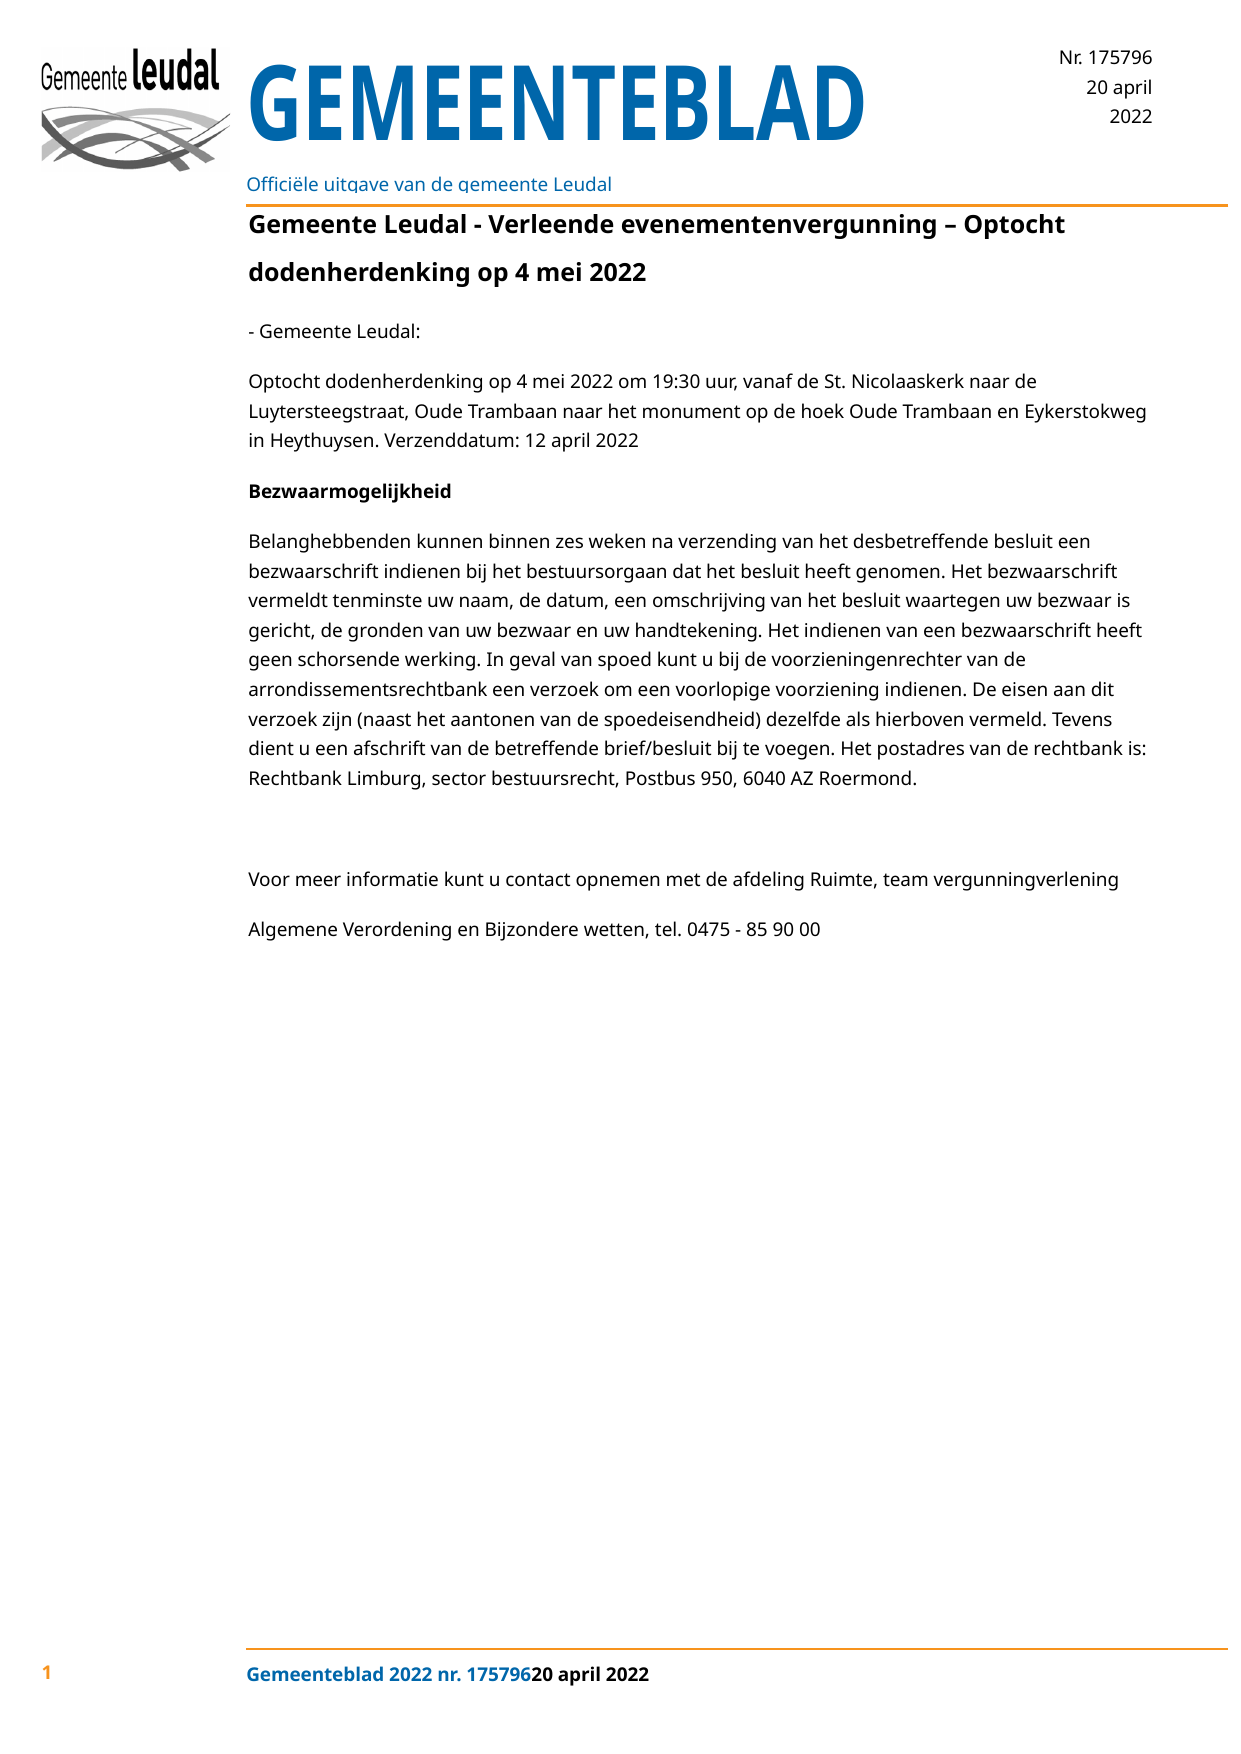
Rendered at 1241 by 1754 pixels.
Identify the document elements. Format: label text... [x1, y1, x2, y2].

picture [41, 47, 231, 172]
text Gemeente Leudal - Verleende evenementenvergunning – Optocht dodenherdenking op 4 mei 2022 [248, 207, 1152, 288]
text Bezwaarmogelijkheid [248, 478, 1152, 504]
text Optocht dodenherdenking op 4 mei 2022 om 19:30 uur, vanaf de St. Nicolaaskerk naar de Luytersteegstraat, Oude Trambaan naar het monument op de hoek Oude Trambaan en Eykerstokweg in Heythuysen. Verzenddatum: 12 april 2022 [248, 368, 1152, 453]
text Algemene Verordening en Bijzondere wetten, tel. 0475 - 85 90 00 [248, 916, 1152, 942]
text Voor meer informatie kunt u contact opnemen met de afdeling Ruimte, team vergunningverlening [248, 866, 1152, 892]
text - Gemeente Leudal: [248, 318, 1152, 344]
text Belanghebbenden kunnen binnen zes weken na verzending van het desbetreffende besluit een bezwaarschrift indienen bij het bestuursorgaan dat het besluit heeft genomen. Het bezwaarschrift vermeldt tenminste uw naam, de datum, een omschrijving van het besluit waartegen uw bezwaar is gericht, de gronden van uw bezwaar en uw handtekening. Het indienen van een bezwaarschrift heeft geen schorsende werking. In geval van spoed kunt u bij de voorzieningenrechter van de arrondissementsrechtbank een verzoek om een voorlopige voorziening indienen. De eisen aan dit verzoek zijn (naast het aantonen van de spoedeisendheid) dezelfde als hierboven vermeld. Tevens dient u een afschrift van de betreffende brief/besluit bij te voegen. Het postadres van de rechtbank is: Rechtbank Limburg, sector bestuursrecht, Postbus 950, 6040 AZ Roermond. [248, 528, 1152, 791]
